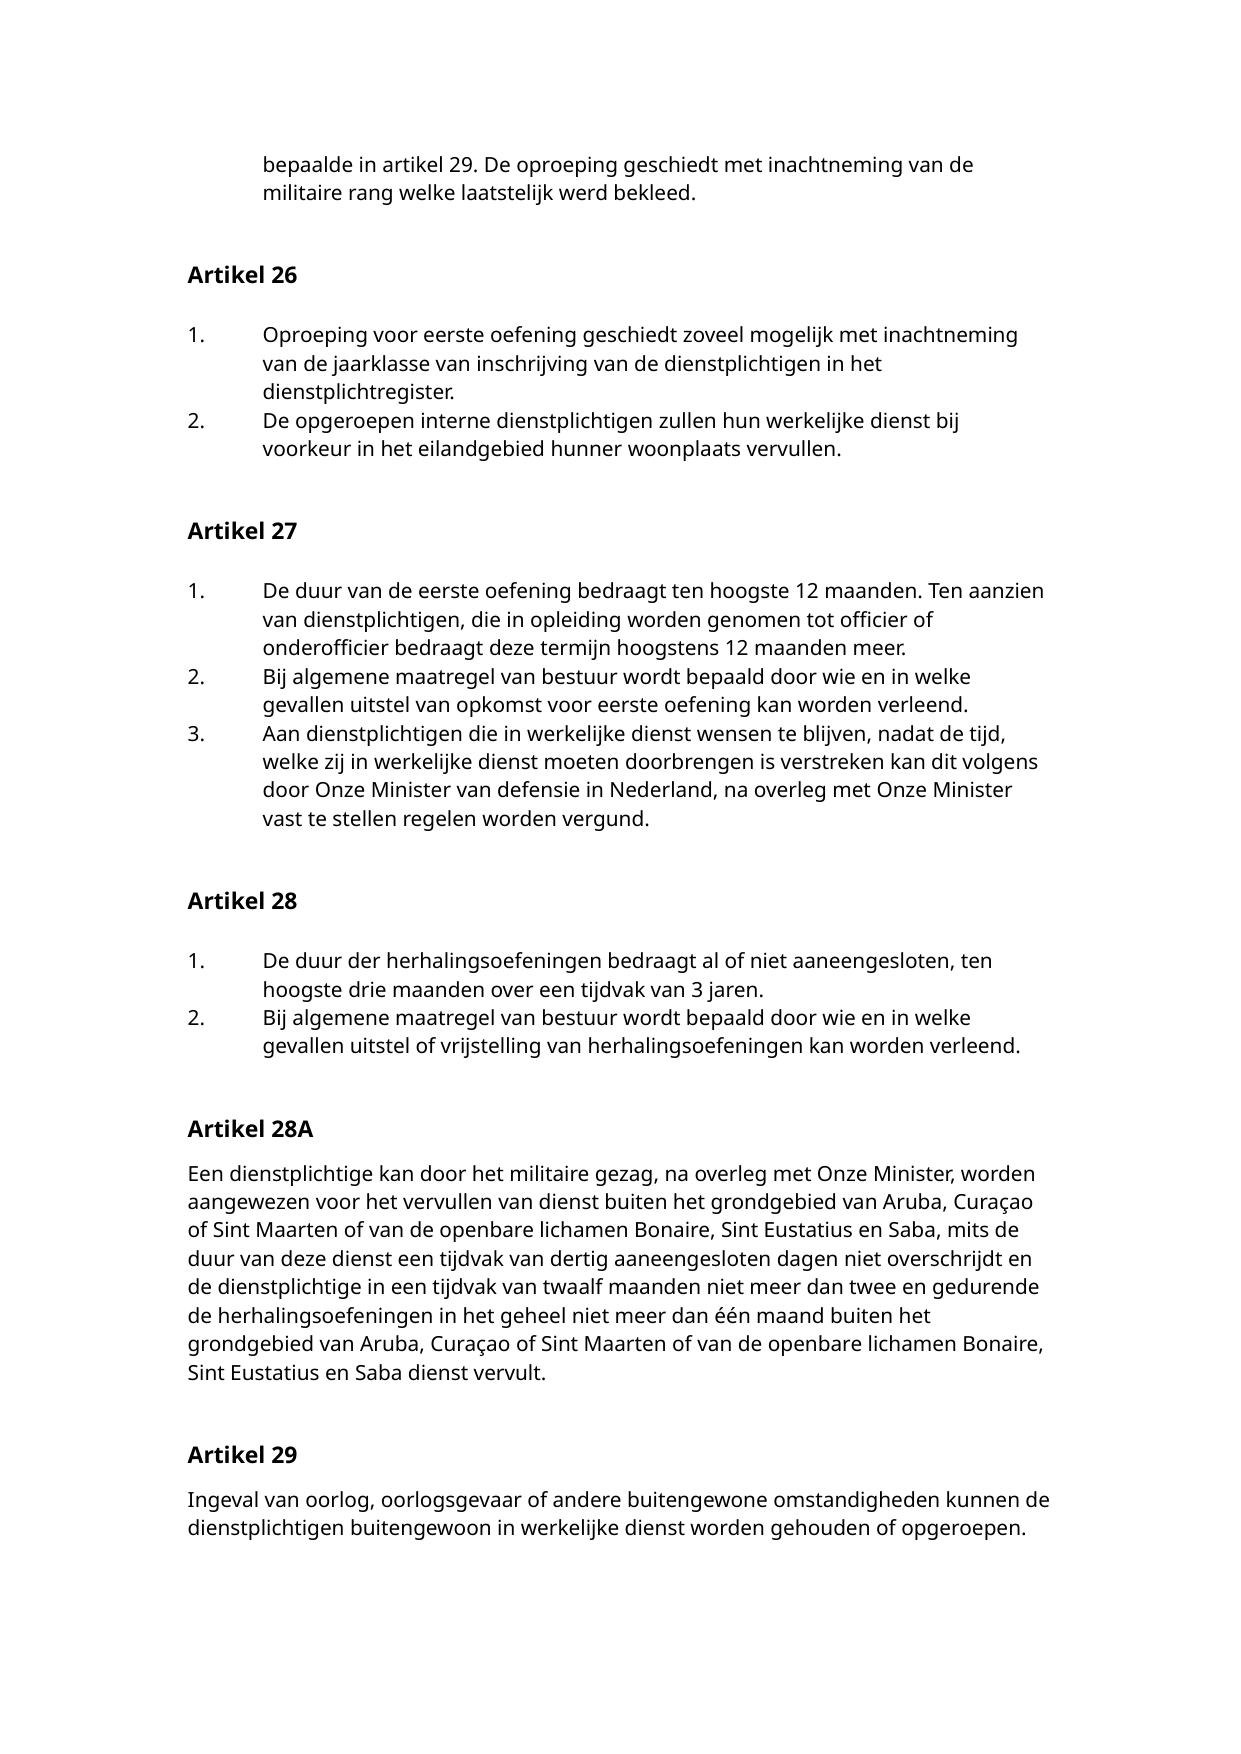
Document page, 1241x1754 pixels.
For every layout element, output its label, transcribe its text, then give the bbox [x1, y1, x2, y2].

list De duur der herhalingsoefeningen bedraagt al of niet aaneengesloten, ten hoogste drie maanden over een tijdvak van 3 jaren. [187, 946, 1053, 1003]
list bepaalde in artikel 29. De oproeping geschiedt met inachtneming van de militaire rang welke laatstelijk werd bekleed. [187, 150, 1053, 207]
subtitle Artikel 26 [187, 259, 1053, 291]
subtitle Artikel 27 [187, 515, 1053, 547]
list De duur van de eerste oefening bedraagt ten hoogste 12 maanden. Ten aanzien van dienstplichtigen, die in opleiding worden genomen tot officier of onderofficier bedraagt deze termijn hoogstens 12 maanden meer. [187, 577, 1053, 662]
list Aan dienstplichtigen die in werkelijke dienst wensen te blijven, nadat de tijd, welke zij in werkelijke dienst moeten doorbrengen is verstreken kan dit volgens door Onze Minister van defensie in Nederland, na overleg met Onze Minister vast te stellen regelen worden vergund. [187, 719, 1053, 832]
list Oproeping voor eerste oefening geschiedt zoveel mogelijk met inachtneming van de jaarklasse van inschrijving van de dienstplichtigen in het dienstplichtregister. [187, 321, 1053, 406]
text Een dienstplichtige kan door het militaire gezag, na overleg met Onze Minister, worden aangewezen voor het vervullen van dienst buiten het grondgebied van Aruba, Curaçao of Sint Maarten of van de openbare lichamen Bonaire, Sint Eustatius en Saba, mits de duur van deze dienst een tijdvak van dertig aaneengesloten dagen niet overschrijdt en de dienstplichtige in een tijdvak van twaalf maanden niet meer dan twee en gedurende de herhalingsoefeningen in het geheel niet meer dan één maand buiten het grondgebied van Aruba, Curaçao of Sint Maarten of van de openbare lichamen Bonaire, Sint Eustatius en Saba dienst vervult. [187, 1159, 1053, 1386]
list Bij algemene maatregel van bestuur wordt bepaald door wie en in welke gevallen uitstel van opkomst voor eerste oefening kan worden verleend. [187, 662, 1053, 719]
subtitle Artikel 28 [187, 885, 1053, 916]
list De opgeroepen interne dienstplichtigen zullen hun werkelijke dienst bij voorkeur in het eilandgebied hunner woonplaats vervullen. [187, 406, 1053, 463]
subtitle Artikel 28A [187, 1112, 1053, 1144]
text Ingeval van oorlog, oorlogsgevaar of andere buitengewone omstandigheden kunnen de dienstplichtigen buitengewoon in werkelijke dienst worden gehouden of opgeroepen. [187, 1485, 1053, 1542]
subtitle Artikel 29 [187, 1439, 1053, 1470]
list Bij algemene maatregel van bestuur wordt bepaald door wie en in welke gevallen uitstel of vrijstelling van herhalingsoefeningen kan worden verleend. [187, 1003, 1053, 1060]
